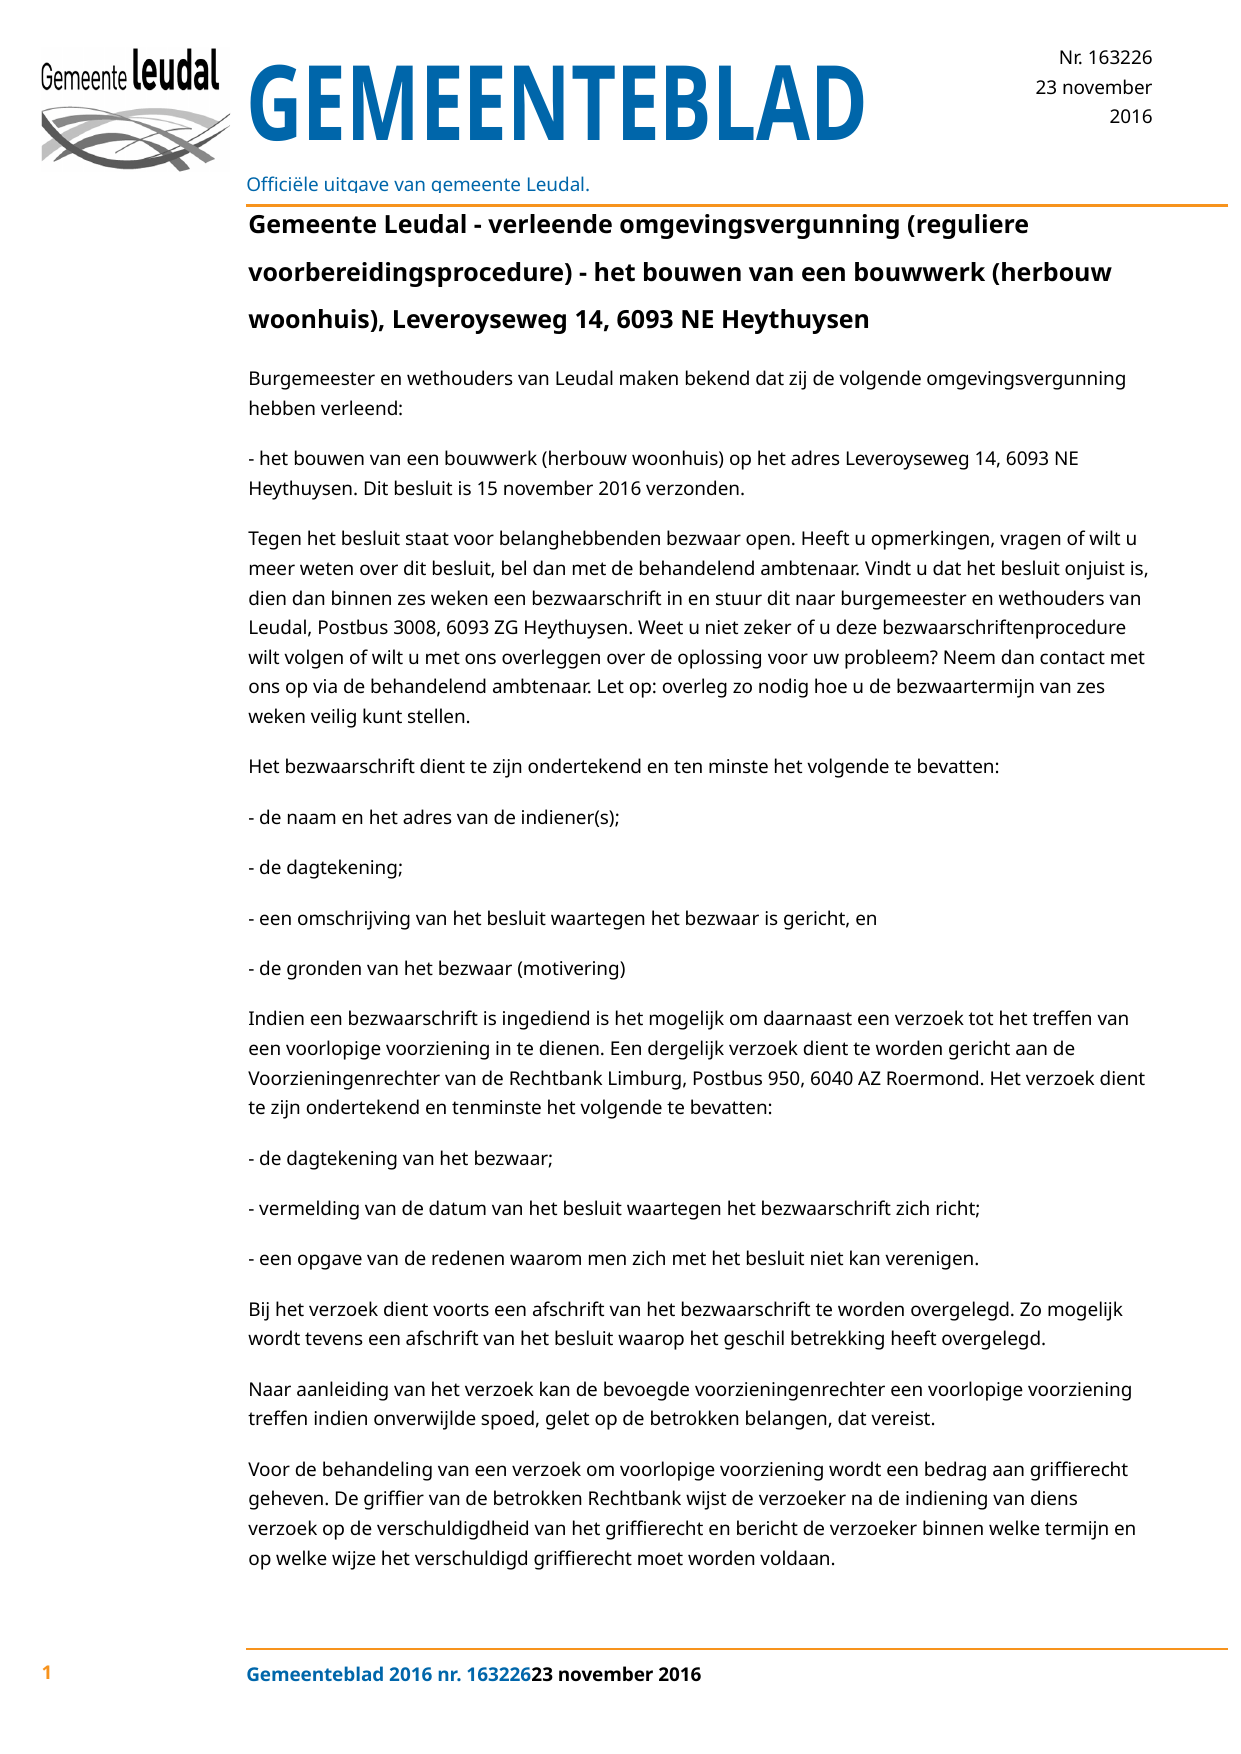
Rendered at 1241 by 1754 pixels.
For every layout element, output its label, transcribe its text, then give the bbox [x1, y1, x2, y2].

text Indien een bezwaarschrift is ingediend is het mogelijk om daarnaast een verzoek tot het treffen van een voorlopige voorziening in te dienen. Een dergelijk verzoek dient te worden gericht aan de Voorzieningenrechter van de Rechtbank Limburg, Postbus 950, 6040 AZ Roermond. Het verzoek dient te zijn ondertekend en tenminste het volgende te bevatten: [248, 1006, 1152, 1120]
text - vermelding van de datum van het besluit waartegen het bezwaarschrift zich richt; [248, 1195, 1152, 1221]
text Het bezwaarschrift dient te zijn ondertekend en ten minste het volgende te bevatten: [248, 753, 1152, 779]
text - de gronden van het bezwaar (motivering) [248, 955, 1152, 981]
text Bij het verzoek dient voorts een afschrift van het bezwaarschrift te worden overgelegd. Zo mogelijk wordt tevens een afschrift van het besluit waarop het geschil betrekking heeft overgelegd. [248, 1296, 1152, 1351]
text - de naam en het adres van de indiener(s); [248, 804, 1152, 829]
text Voor de behandeling van een verzoek om voorlopige voorziening wordt een bedrag aan griffierecht geheven. De griffier van de betrokken Rechtbank wijst de verzoeker na de indiening van diens verzoek op de verschuldigdheid van het griffierecht en bericht de verzoeker binnen welke termijn en op welke wijze het verschuldigd griffierecht moet worden voldaan. [248, 1456, 1152, 1570]
picture [41, 47, 231, 172]
text - de dagtekening; [248, 854, 1152, 880]
text Gemeente Leudal - verleende omgevingsvergunning (reguliere voorbereidingsprocedure) - het bouwen van een bouwwerk (herbouw woonhuis), Leveroyseweg 14, 6093 NE Heythuysen [248, 207, 1152, 336]
text - de dagtekening van het bezwaar; [248, 1145, 1152, 1170]
text Naar aanleiding van het verzoek kan de bevoegde voorzieningenrechter een voorlopige voorziening treffen indien onverwijlde spoed, gelet op de betrokken belangen, dat vereist. [248, 1376, 1152, 1431]
text - een opgave van de redenen waarom men zich met het besluit niet kan verenigen. [248, 1246, 1152, 1271]
text - het bouwen van een bouwwerk (herbouw woonhuis) op het adres Leveroyseweg 14, 6093 NE Heythuysen. Dit besluit is 15 november 2016 verzonden. [248, 446, 1152, 501]
text Tegen het besluit staat voor belanghebbenden bezwaar open. Heeft u opmerkingen, vragen of wilt u meer weten over dit besluit, bel dan met de behandelend ambtenaar. Vindt u dat het besluit onjuist is, dien dan binnen zes weken een bezwaarschrift in en stuur dit naar burgemeester en wethouders van Leudal, Postbus 3008, 6093 ZG Heythuysen. Weet u niet zeker of u deze bezwaarschriftenprocedure wilt volgen of wilt u met ons overleggen over de oplossing voor uw probleem? Neem dan contact met ons op via de behandelend ambtenaar. Let op: overleg zo nodig hoe u de bezwaartermijn van zes weken veilig kunt stellen. [248, 526, 1152, 729]
text Burgemeester en wethouders van Leudal maken bekend dat zij de volgende omgevingsvergunning hebben verleend: [248, 366, 1152, 421]
text - een omschrijving van het besluit waartegen het bezwaar is gericht, en [248, 905, 1152, 930]
